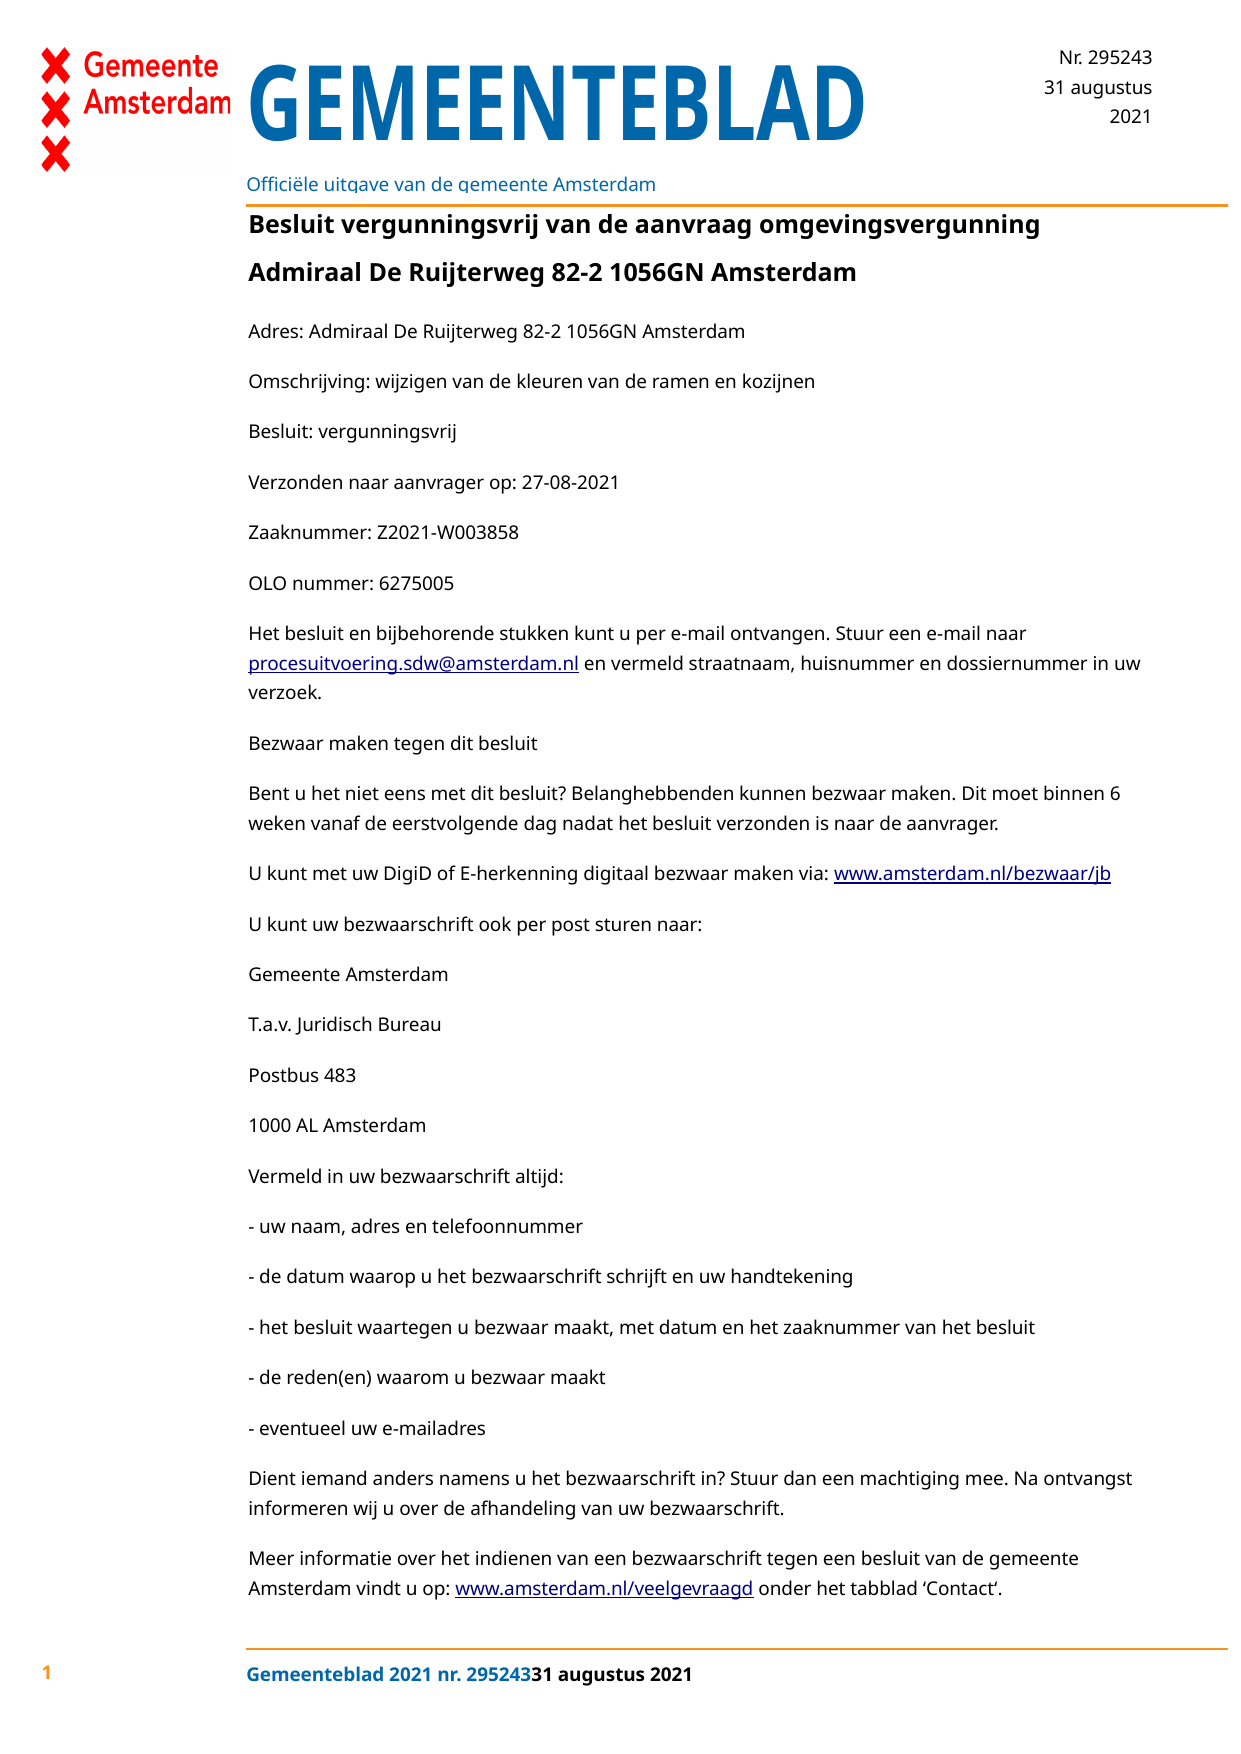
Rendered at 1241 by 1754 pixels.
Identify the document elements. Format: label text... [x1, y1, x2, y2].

text U kunt met uw DigiD of E-herkenning digitaal bezwaar maken via: www.amsterdam.nl/bezwaar/jb [248, 860, 1152, 886]
text 1000 AL Amsterdam [248, 1112, 1152, 1138]
text Bent u het niet eens met dit besluit? Belanghebbenden kunnen bezwaar maken. Dit moet binnen 6 weken vanaf de eerstvolgende dag nadat het besluit verzonden is naar de aanvrager. [248, 780, 1152, 836]
text - uw naam, adres en telefoonnummer [248, 1213, 1152, 1239]
text Gemeente Amsterdam [248, 961, 1152, 987]
text Zaaknummer: Z2021-W003858 [248, 519, 1152, 545]
text Het besluit en bijbehorende stukken kunt u per e-mail ontvangen. Stuur een e-mail naar procesuitvoering.sdw@amsterdam.nl en vermeld straatnaam, huisnummer en dossiernummer in uw verzoek. [248, 620, 1152, 705]
text T.a.v. Juridisch Bureau [248, 1012, 1152, 1037]
text OLO nummer: 6275005 [248, 570, 1152, 596]
text Besluit vergunningsvrij van de aanvraag omgevingsvergunning Admiraal De Ruijterweg 82-2 1056GN Amsterdam [248, 207, 1152, 288]
text Besluit: vergunningsvrij [248, 419, 1152, 444]
text U kunt uw bezwaarschrift ook per post sturen naar: [248, 911, 1152, 937]
text Bezwaar maken tegen dit besluit [248, 730, 1152, 756]
text Vermeld in uw bezwaarschrift altijd: [248, 1163, 1152, 1189]
text Omschrijving: wijzigen van de kleuren van de ramen en kozijnen [248, 368, 1152, 394]
text Postbus 483 [248, 1062, 1152, 1088]
text Verzonden naar aanvrager op: 27-08-2021 [248, 469, 1152, 495]
text Adres: Admiraal De Ruijterweg 82-2 1056GN Amsterdam [248, 318, 1152, 344]
text - eventueel uw e-mailadres [248, 1415, 1152, 1441]
picture [41, 47, 231, 172]
text Dient iemand anders namens u het bezwaarschrift in? Stuur dan een machtiging mee. Na ontvangst informeren wij u over de afhandeling van uw bezwaarschrift. [248, 1465, 1152, 1521]
text - de datum waarop u het bezwaarschrift schrijft en uw handtekening [248, 1264, 1152, 1289]
text - de reden(en) waarom u bezwaar maakt [248, 1364, 1152, 1390]
text - het besluit waartegen u bezwaar maakt, met datum en het zaaknummer van het besluit [248, 1314, 1152, 1340]
text Meer informatie over het indienen van een bezwaarschrift tegen een besluit van de gemeente Amsterdam vindt u op: www.amsterdam.nl/veelgevraagd onder het tabblad ‘Contact‘. [248, 1545, 1152, 1601]
